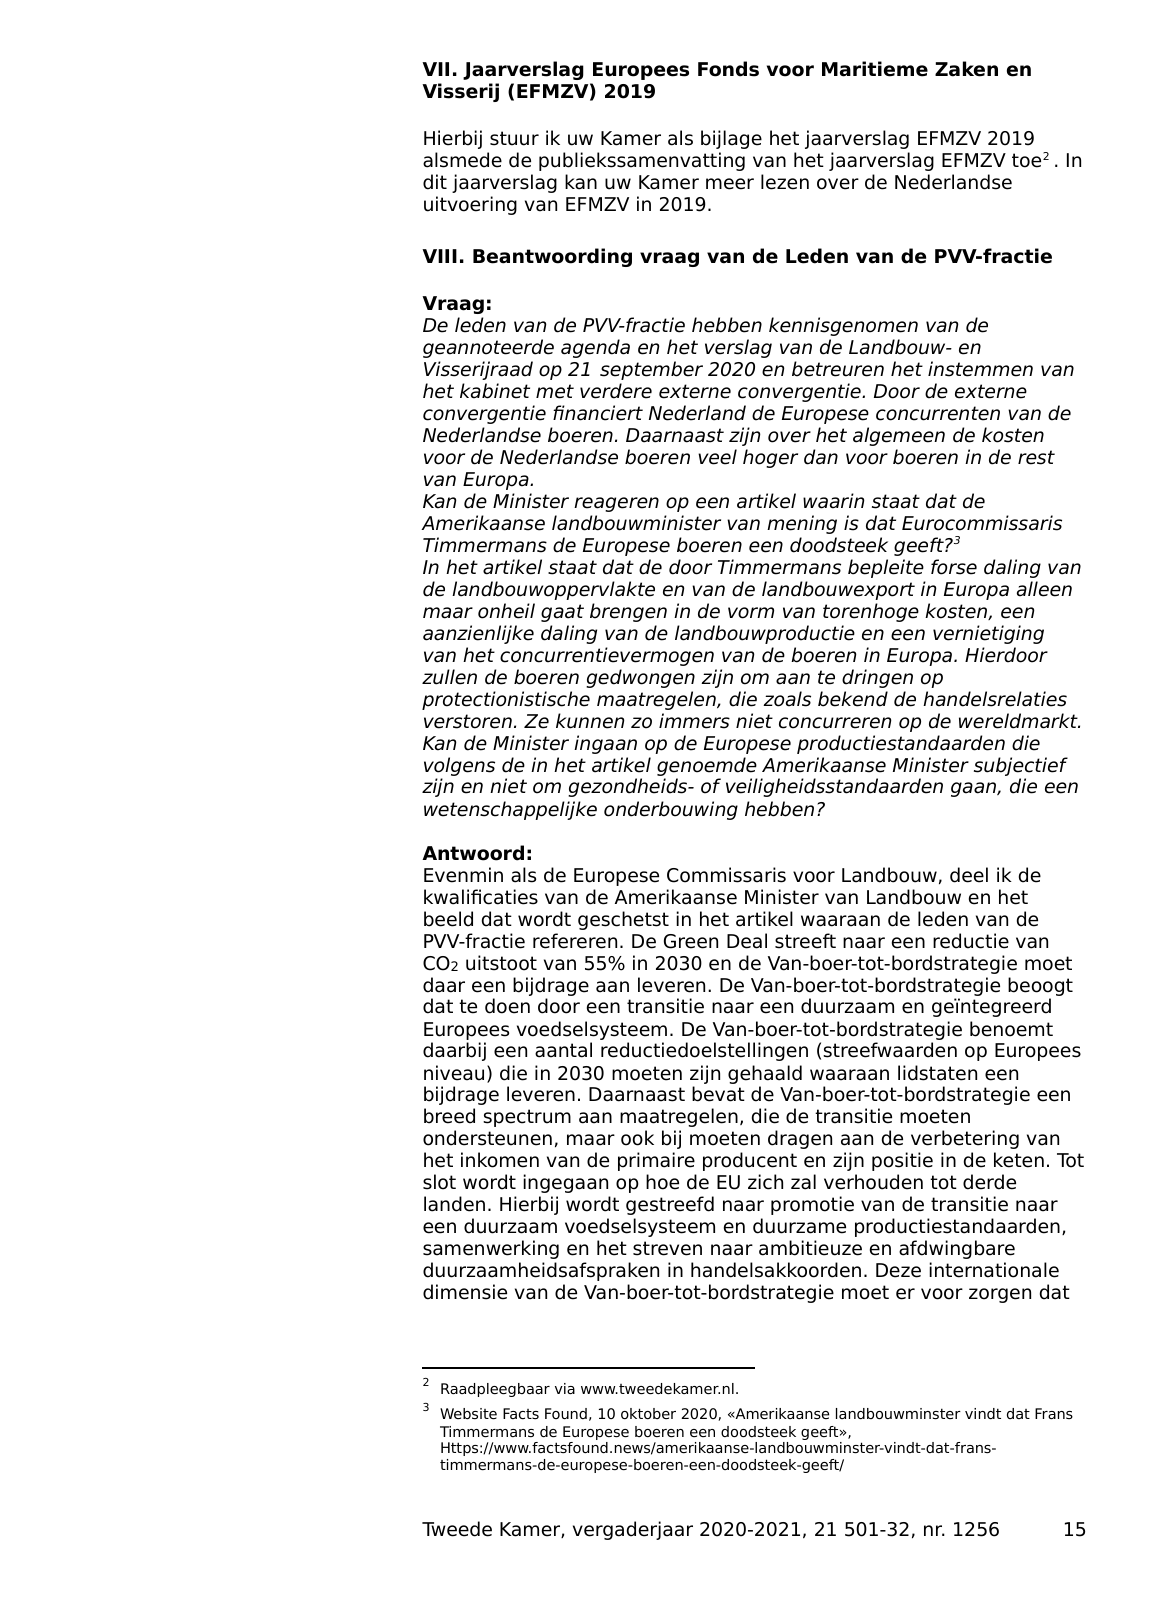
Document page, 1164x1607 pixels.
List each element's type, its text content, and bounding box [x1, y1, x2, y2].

text Vraag: [422, 293, 1087, 315]
text Kan de Minister ingaan op de Europese productiestandaarden die volgens de in het artikel genoemde Amerikaanse Minister subjectief zijn en niet om gezondheids- of veiligheidsstandaarden gaan, die een wetenschappelijke onderbouwing hebben? [422, 732, 1087, 820]
text In het artikel staat dat de door Timmermans bepleite forse daling van de landbouwoppervlakte en van de landbouwexport in Europa alleen maar onheil gaat brengen in de vorm van torenhoge kosten, een aanzienlijke daling van de landbouwproductie en een vernietiging van het concurrentievermogen van de boeren in Europa. Hierdoor zullen de boeren gedwongen zijn om aan te dringen op protectionistische maatregelen, die zoals bekend de handelsrelaties verstoren. Ze kunnen zo immers niet concurreren op de wereldmarkt. [422, 557, 1087, 732]
text Kan de Minister reageren op een artikel waarin staat dat de Amerikaanse landbouwminister van mening is dat Eurocommissaris Timmermans de Europese boeren een doodsteek geeft? [422, 491, 1087, 557]
text De leden van de PVV-fractie hebben kennisgenomen van de geannoteerde agenda en het verslag van de Landbouw- en Visserijraad op 21 september 2020 en betreuren het instemmen van het kabinet met verdere externe convergentie. Door de externe convergentie financiert Nederland de Europese concurrenten van de Nederlandse boeren. Daarnaast zijn over het algemeen de kosten voor de Nederlandse boeren veel hoger dan voor boeren in de rest van Europa. [422, 315, 1087, 491]
text Raadpleegbaar via www.tweedekamer.nl. [422, 1377, 1087, 1399]
subtitle VIII. Beantwoording vraag van de Leden van de PVV-fractie [422, 246, 1087, 268]
text Website Facts Found, 10 oktober 2020, «Amerikaanse landbouwminster vindt dat Frans Timmermans de Europese boeren een doodsteek geeft», Https://www.factsfound.news/amerikaanse-landbouwminster-vindt-dat-frans-timmermans-de-europese-boeren-een-doodsteek-geeft/ [422, 1402, 1087, 1474]
text Evenmin als de Europese Commissaris voor Landbouw, deel ik de kwalificaties van de Amerikaanse Minister van Landbouw en het beeld dat wordt geschetst in het artikel waaraan de leden van de PVV-fractie refereren. De Green Deal streeft naar een reductie van CO2 uitstoot van 55% in 2030 en de Van-boer-tot-bordstrategie moet daar een bijdrage aan leveren. De Van-boer-tot-bordstrategie beoogt dat te doen door een transitie naar een duurzaam en geïntegreerd Europees voedselsysteem. De Van-boer-tot-bordstrategie benoemt daarbij een aantal reductiedoelstellingen (streefwaarden op Europees niveau) die in 2030 moeten zijn gehaald waaraan lidstaten een bijdrage leveren. Daarnaast bevat de Van-boer-tot-bordstrategie een breed spectrum aan maatregelen, die de transitie moeten ondersteunen, maar ook bij moeten dragen aan de verbetering van het inkomen van de primaire producent en zijn positie in de keten. Tot slot wordt ingegaan op hoe de EU zich zal verhouden tot derde landen. Hierbij wordt gestreefd naar promotie van de transitie naar een duurzaam voedselsysteem en duurzame productiestandaarden, samenwerking en het streven naar ambitieuze en afdwingbare duurzaamheidsafspraken in handelsakkoorden. Deze internationale dimensie van de Van-boer-tot-bordstrategie moet er voor zorgen dat [422, 864, 1087, 1304]
text Antwoord: [422, 843, 1087, 864]
text Hierbij stuur ik uw Kamer als bijlage het jaarverslag EFMZV 2019 alsmede de publiekssamenvatting van het jaarverslag EFMZV toe. In dit jaarverslag kan uw Kamer meer lezen over de Nederlandse uitvoering van EFMZV in 2019. [422, 128, 1087, 216]
subtitle VII. Jaarverslag Europees Fonds voor Maritieme Zaken en Visserij (EFMZV) 2019 [422, 59, 1087, 103]
